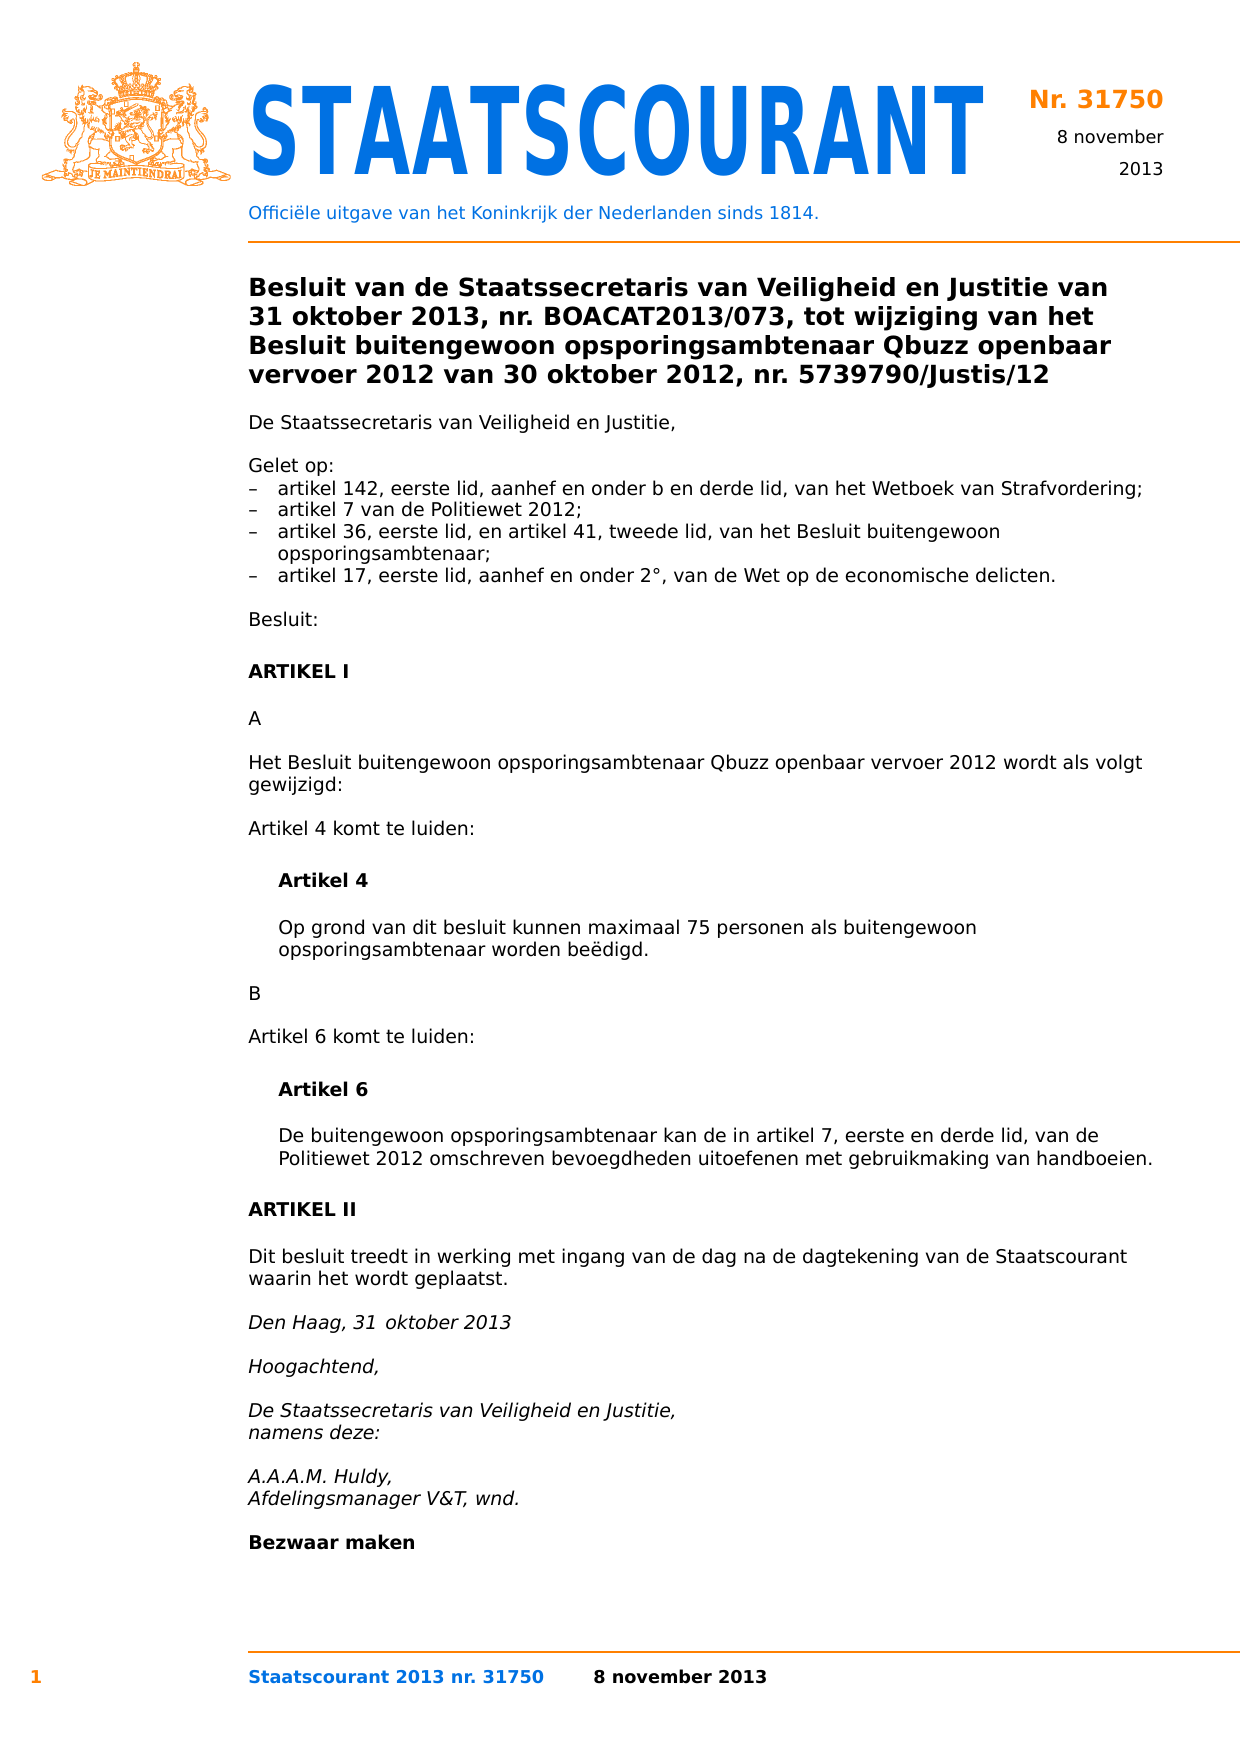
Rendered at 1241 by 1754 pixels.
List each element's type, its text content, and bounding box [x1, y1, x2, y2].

subtitle Besluit van de Staatssecretaris van Veiligheid en Justitie van 31 oktober 2013, nr. BOACAT2013/073, tot wijziging van het Besluit buitengewoon opsporingsambtenaar Qbuzz openbaar vervoer 2012 van 30 oktober 2012, nr. 5739790/Justis/12 [248, 273, 1163, 390]
subtitle ARTIKEL I [248, 661, 1163, 683]
text – artikel 36, eerste lid, en artikel 41, tweede lid, van het Besluit buitengewoon opsporingsambtenaar; [248, 521, 1163, 565]
text De Staatssecretaris van Veiligheid en Justitie, namens deze: A.A.A.M. Huldy, Afdelingsmanager V&T, wnd. [248, 1400, 1163, 1510]
text Artikel 4 komt te luiden: [248, 818, 1163, 840]
text B [248, 983, 1163, 1004]
text Het Besluit buitengewoon opsporingsambtenaar Qbuzz openbaar vervoer 2012 wordt als volgt gewijzigd: [248, 752, 1163, 796]
text Den Haag, 31 oktober 2013 [248, 1312, 1163, 1334]
table_header [25, 62, 248, 241]
subtitle Artikel 4 [278, 870, 1163, 892]
subtitle ARTIKEL II [248, 1199, 1163, 1221]
table_header Nr. 31750 [998, 62, 1240, 121]
text – artikel 17, eerste lid, aanhef en onder 2°, van de Wet op de economische delicten. [248, 565, 1163, 587]
table_cell 2013 [998, 153, 1240, 203]
table_cell 8 november [998, 121, 1240, 153]
table_cell Officiële uitgave van het Koninkrijk der Nederlanden sinds 1814. [248, 203, 1240, 241]
subtitle Artikel 6 [278, 1078, 1163, 1100]
text A [248, 708, 1163, 730]
text Besluit: [248, 609, 1163, 631]
table_header STAATSCOURANT [248, 62, 998, 203]
text Artikel 6 komt te luiden: [248, 1026, 1163, 1048]
text – artikel 7 van de Politiewet 2012; [248, 499, 1163, 521]
text – artikel 142, eerste lid, aanhef en onder b en derde lid, van het Wetboek van Strafvordering; [248, 477, 1163, 499]
text Gelet op: [248, 455, 1163, 477]
text Hoogachtend, [248, 1356, 1163, 1378]
text Op grond van dit besluit kunnen maximaal 75 personen als buitengewoon opsporingsambtenaar worden beëdigd. [278, 917, 1163, 961]
text De buitengewoon opsporingsambtenaar kan de in artikel 7, eerste en derde lid, van de Politiewet 2012 omschreven bevoegdheden uitoefenen met gebruikmaking van handboeien. [278, 1125, 1163, 1169]
text Dit besluit treedt in werking met ingang van de dag na de dagtekening van de Staatscourant waarin het wordt geplaatst. [248, 1246, 1163, 1290]
text De Staatssecretaris van Veiligheid en Justitie, [248, 412, 1163, 433]
picture [41, 62, 231, 186]
text Bezwaar maken [248, 1532, 1163, 1554]
